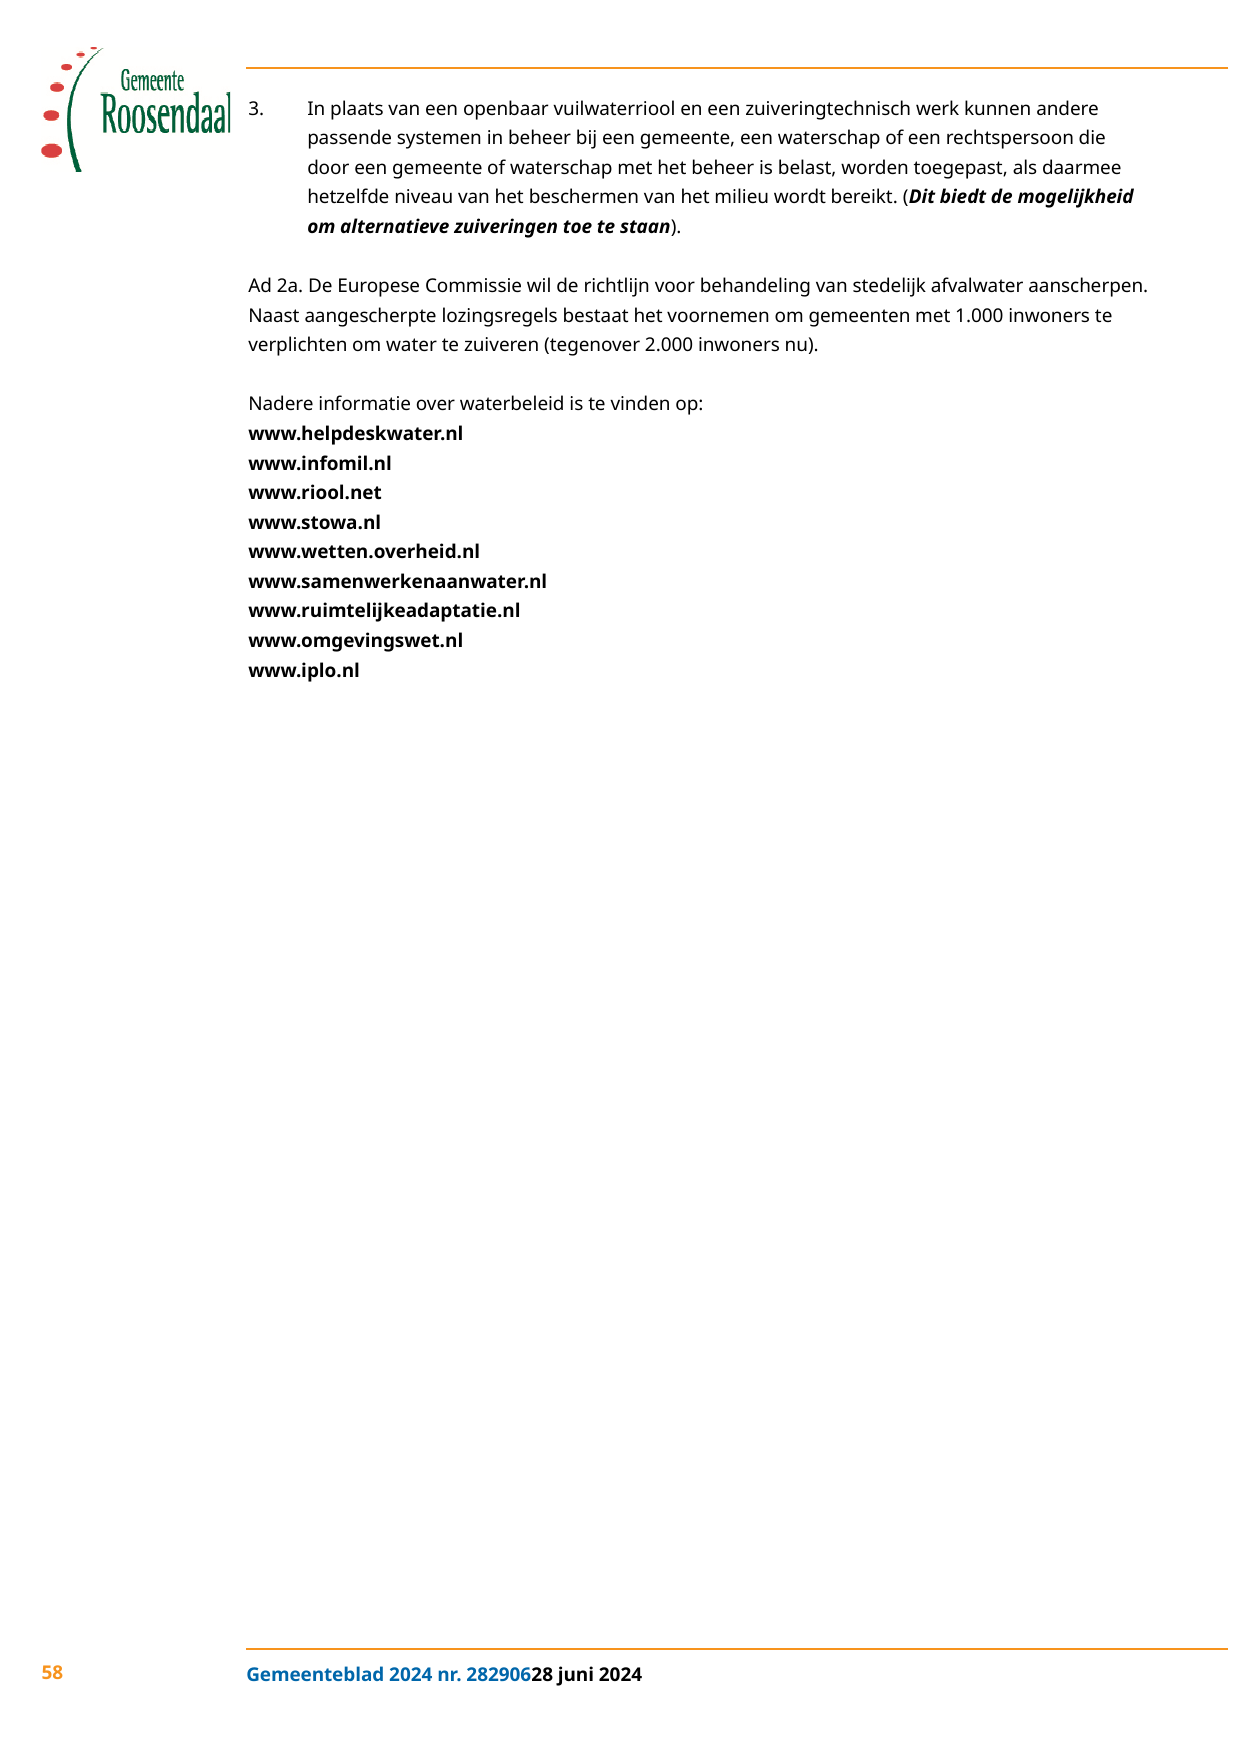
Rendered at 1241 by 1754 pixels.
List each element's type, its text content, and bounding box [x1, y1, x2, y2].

list In plaats van een openbaar vuilwaterriool en een zuiveringtechnisch werk kunnen andere passende systemen in beheer bij een gemeente, een waterschap of een rechtspersoon die door een gemeente of waterschap met het beheer is belast, worden toegepast, als daarmee hetzelfde niveau van het beschermen van het milieu wordt bereikt. (Dit biedt de mogelijkheid om alternatieve zuiveringen toe te staan). [248, 95, 1152, 239]
text www.samenwerkenaanwater.nl [248, 568, 1152, 594]
text www.infomil.nl [248, 450, 1152, 476]
text www.stowa.nl [248, 509, 1152, 535]
text Nadere informatie over waterbeleid is te vinden op: [248, 391, 1152, 416]
text www.iplo.nl [248, 657, 1152, 683]
picture [41, 47, 231, 172]
text www.wetten.overheid.nl [248, 538, 1152, 564]
text www.omgevingswet.nl [248, 627, 1152, 653]
text www.riool.net [248, 479, 1152, 505]
text www.ruimtelijkeadaptatie.nl [248, 598, 1152, 623]
text Ad 2a. De Europese Commissie wil de richtlijn voor behandeling van stedelijk afvalwater aanscherpen. Naast aangescherpte lozingsregels bestaat het voornemen om gemeenten met 1.000 inwoners te verplichten om water te zuiveren (tegenover 2.000 inwoners nu). [248, 272, 1152, 357]
text www.helpdeskwater.nl [248, 420, 1152, 446]
